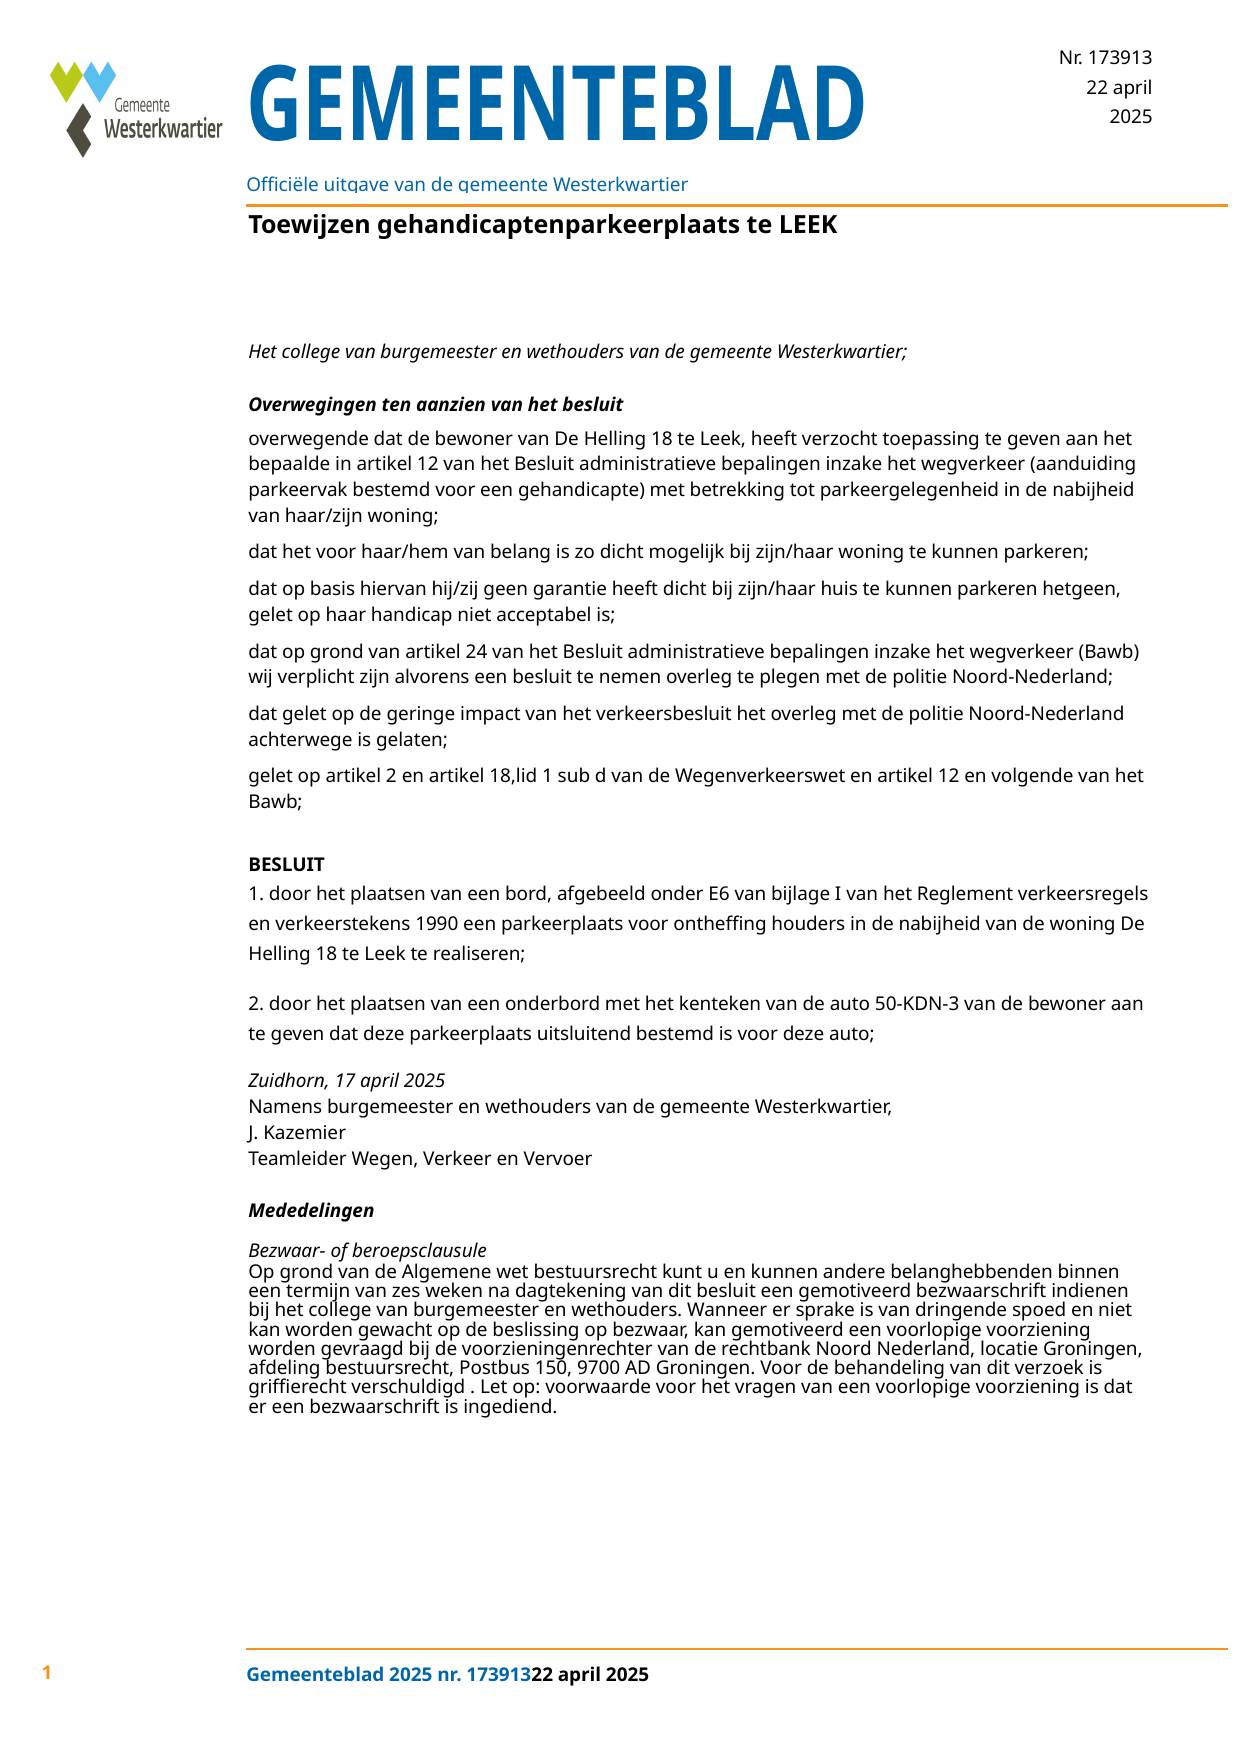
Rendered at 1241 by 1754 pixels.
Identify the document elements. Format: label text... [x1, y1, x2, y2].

text BESLUIT [248, 851, 1152, 877]
text overwegende dat de bewoner van De Helling 18 te Leek, heeft verzocht toepassing te geven aan het bepaalde in artikel 12 van het Besluit administratieve bepalingen inzake het wegverkeer (aanduiding parkeervak bestemd voor een gehandicapte) met betrekking tot parkeergelegenheid in de nabijheid van haar/zijn woning; [248, 425, 1152, 528]
text Op grond van de Algemene wet bestuursrecht kunt u en kunnen andere belanghebbenden binnen een termijn van zes weken na dagtekening van dit besluit een gemotiveerd bezwaarschrift indienen bij het college van burgemeester en wethouders. Wanneer er sprake is van dringende spoed en niet kan worden gewacht op de beslissing op bezwaar, kan gemotiveerd een voorlopige voorziening worden gevraagd bij de voorzieningenrechter van de rechtbank Noord Nederland, locatie Groningen, afdeling bestuursrecht, Postbus 150, 9700 AD Groningen. Voor de behandeling van dit verzoek is griffierecht verschuldigd . Let op: voorwaarde voor het vragen van een voorlopige voorziening is dat er een bezwaarschrift is ingediend. [248, 1263, 1152, 1417]
text dat gelet op de geringe impact van het verkeersbesluit het overleg met de politie Noord-Nederland achterwege is gelaten; [248, 700, 1152, 752]
text gelet op artikel 2 en artikel 18,lid 1 sub d van de Wegenverkeerswet en artikel 12 en volgende van het Bawb; [248, 763, 1152, 814]
text Namens burgemeester en wethouders van de gemeente Westerkwartier, [248, 1093, 1152, 1119]
text dat op grond van artikel 24 van het Besluit administratieve bepalingen inzake het wegverkeer (Bawb) wij verplicht zijn alvorens een besluit te nemen overleg te plegen met de politie Noord-Nederland; [248, 638, 1152, 689]
text 1. door het plaatsen van een bord, afgebeeld onder E6 van bijlage I van het Reglement verkeersregels en verkeerstekens 1990 een parkeerplaats voor ontheffing houders in de nabijheid van de woning De Helling 18 te Leek te realiseren; [248, 881, 1152, 966]
picture [41, 47, 231, 172]
text Het college van burgemeester en wethouders van de gemeente Westerkwartier; [248, 338, 1152, 364]
text dat het voor haar/hem van belang is zo dicht mogelijk bij zijn/haar woning te kunnen parkeren; [248, 539, 1152, 564]
text Zuidhorn, 17 april 2025 [248, 1068, 1152, 1093]
text dat op basis hiervan hij/zij geen garantie heeft dicht bij zijn/haar huis te kunnen parkeren hetgeen, gelet op haar handicap niet acceptabel is; [248, 575, 1152, 627]
text Overwegingen ten aanzien van het besluit [248, 391, 1152, 417]
text 2. door het plaatsen van een onderbord met het kenteken van de auto 50-KDN-3 van de bewoner aan te geven dat deze parkeerplaats uitsluitend bestemd is voor deze auto; [248, 990, 1152, 1046]
text Mededelingen [248, 1198, 1152, 1223]
text J. Kazemier [248, 1119, 1152, 1145]
text Bezwaar- of beroepsclausule [248, 1237, 1152, 1263]
text Teamleider Wegen, Verkeer en Vervoer [248, 1145, 1152, 1171]
text Toewijzen gehandicaptenparkeerplaats te LEEK [248, 207, 1152, 241]
